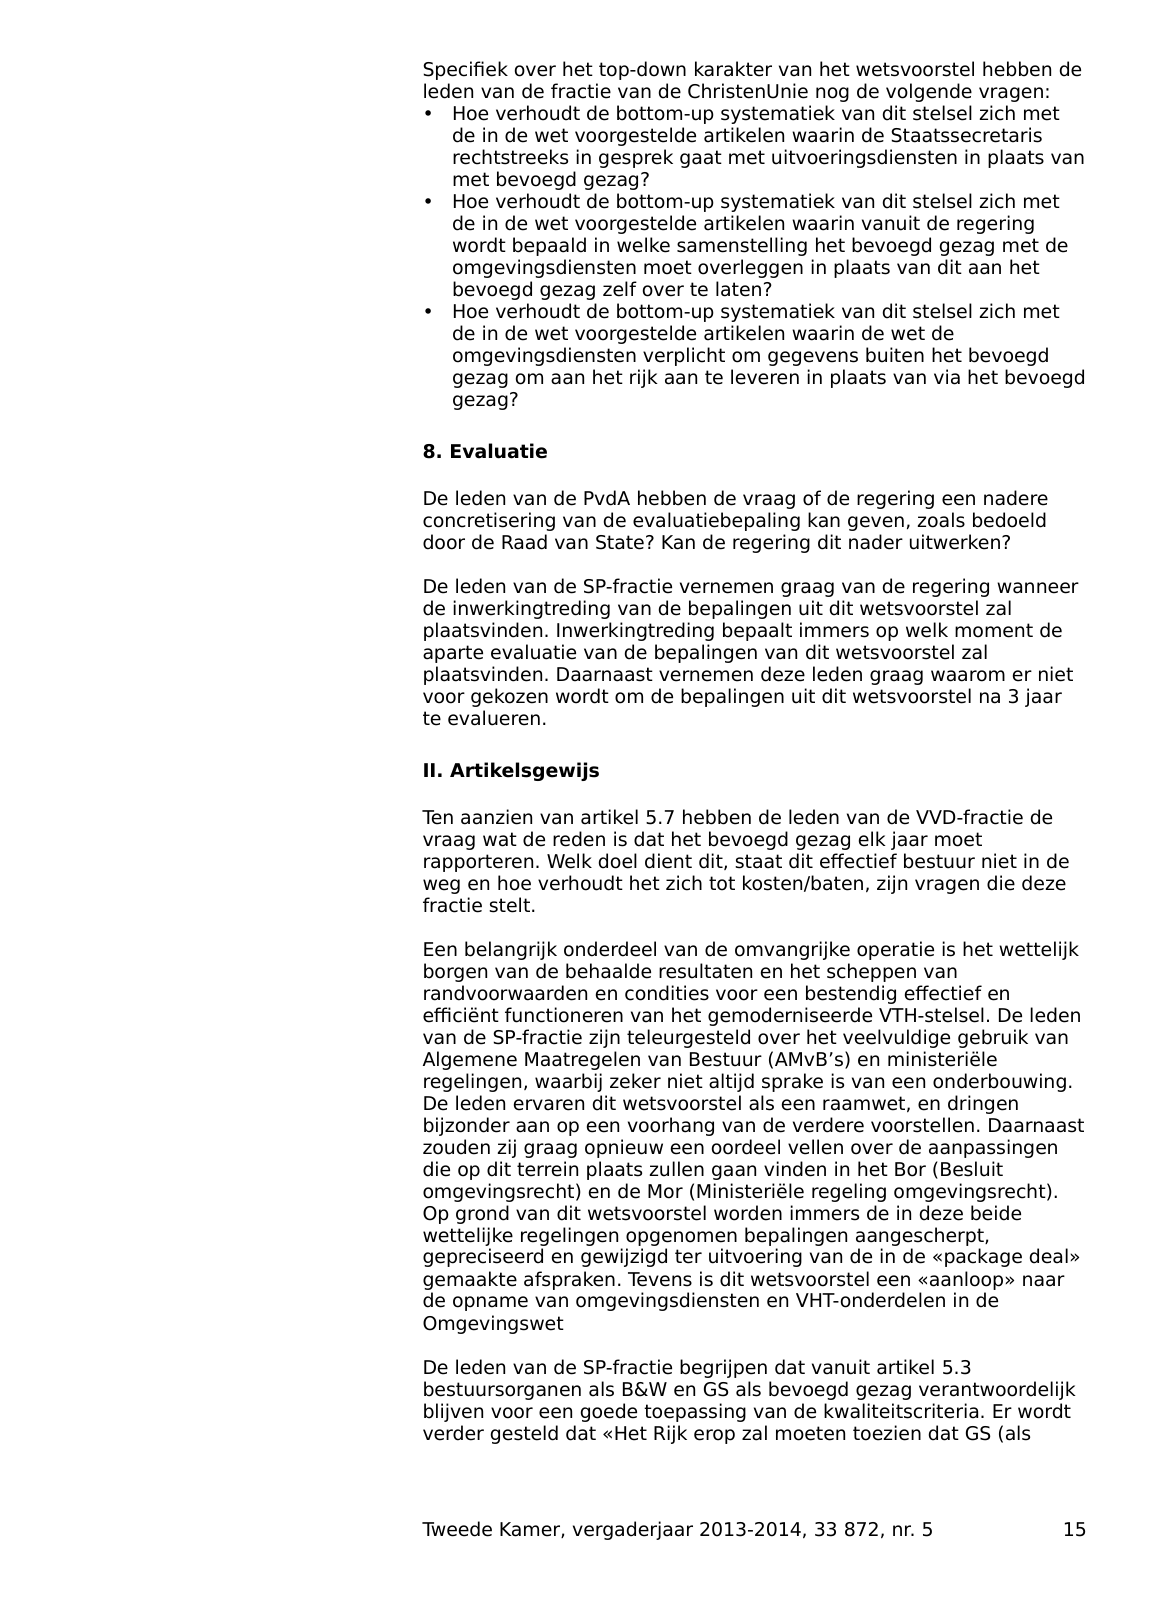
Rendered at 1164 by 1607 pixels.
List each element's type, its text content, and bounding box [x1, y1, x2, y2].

text • Hoe verhoudt de bottom-up systematiek van dit stelsel zich met de in de wet voorgestelde artikelen waarin de Staatssecretaris rechtstreeks in gesprek gaat met uitvoeringsdiensten in plaats van met bevoegd gezag? [422, 103, 1087, 191]
text Specifiek over het top-down karakter van het wetsvoorstel hebben de leden van de fractie van de ChristenUnie nog de volgende vragen: [422, 59, 1087, 103]
text De leden van de SP-fractie vernemen graag van de regering wanneer de inwerkingtreding van de bepalingen uit dit wetsvoorstel zal plaatsvinden. Inwerkingtreding bepaalt immers op welk moment de aparte evaluatie van de bepalingen van dit wetsvoorstel zal plaatsvinden. Daarnaast vernemen deze leden graag waarom er niet voor gekozen wordt om de bepalingen uit dit wetsvoorstel na 3 jaar te evalueren. [422, 576, 1087, 730]
subtitle 8. Evaluatie [422, 441, 1087, 463]
text • Hoe verhoudt de bottom-up systematiek van dit stelsel zich met de in de wet voorgestelde artikelen waarin de wet de omgevingsdiensten verplicht om gegevens buiten het bevoegd gezag om aan het rijk aan te leveren in plaats van via het bevoegd gezag? [422, 301, 1087, 411]
text Ten aanzien van artikel 5.7 hebben de leden van de VVD-fractie de vraag wat de reden is dat het bevoegd gezag elk jaar moet rapporteren. Welk doel dient dit, staat dit effectief bestuur niet in de weg en hoe verhoudt het zich tot kosten/baten, zijn vragen die deze fractie stelt. [422, 807, 1087, 917]
text De leden van de SP-fractie begrijpen dat vanuit artikel 5.3 bestuursorganen als B&W en GS als bevoegd gezag verantwoordelijk blijven voor een goede toepassing van de kwaliteitscriteria. Er wordt verder gesteld dat «Het Rijk erop zal moeten toezien dat GS (als [422, 1357, 1087, 1444]
text De leden van de PvdA hebben de vraag of de regering een nadere concretisering van de evaluatiebepaling kan geven, zoals bedoeld door de Raad van State? Kan de regering dit nader uitwerken? [422, 488, 1087, 554]
text • Hoe verhoudt de bottom-up systematiek van dit stelsel zich met de in de wet voorgestelde artikelen waarin vanuit de regering wordt bepaald in welke samenstelling het bevoegd gezag met de omgevingsdiensten moet overleggen in plaats van dit aan het bevoegd gezag zelf over te laten? [422, 191, 1087, 301]
subtitle II. Artikelsgewijs [422, 760, 1087, 782]
text Een belangrijk onderdeel van de omvangrijke operatie is het wettelijk borgen van de behaalde resultaten en het scheppen van randvoorwaarden en condities voor een bestendig effectief en efficiënt functioneren van het gemoderniseerde VTH-stelsel. De leden van de SP-fractie zijn teleurgesteld over het veelvuldige gebruik van Algemene Maatregelen van Bestuur (AMvB’s) en ministeriële regelingen, waarbij zeker niet altijd sprake is van een onderbouwing. De leden ervaren dit wetsvoorstel als een raamwet, en dringen bijzonder aan op een voorhang van de verdere voorstellen. Daarnaast zouden zij graag opnieuw een oordeel vellen over de aanpassingen die op dit terrein plaats zullen gaan vinden in het Bor (Besluit omgevingsrecht) en de Mor (Ministeriële regeling omgevingsrecht). Op grond van dit wetsvoorstel worden immers de in deze beide wettelijke regelingen opgenomen bepalingen aangescherpt, gepreciseerd en gewijzigd ter uitvoering van de in de «package deal» gemaakte afspraken. Tevens is dit wetsvoorstel een «aanloop» naar de opname van omgevingsdiensten en VHT-onderdelen in de Omgevingswet [422, 939, 1087, 1334]
